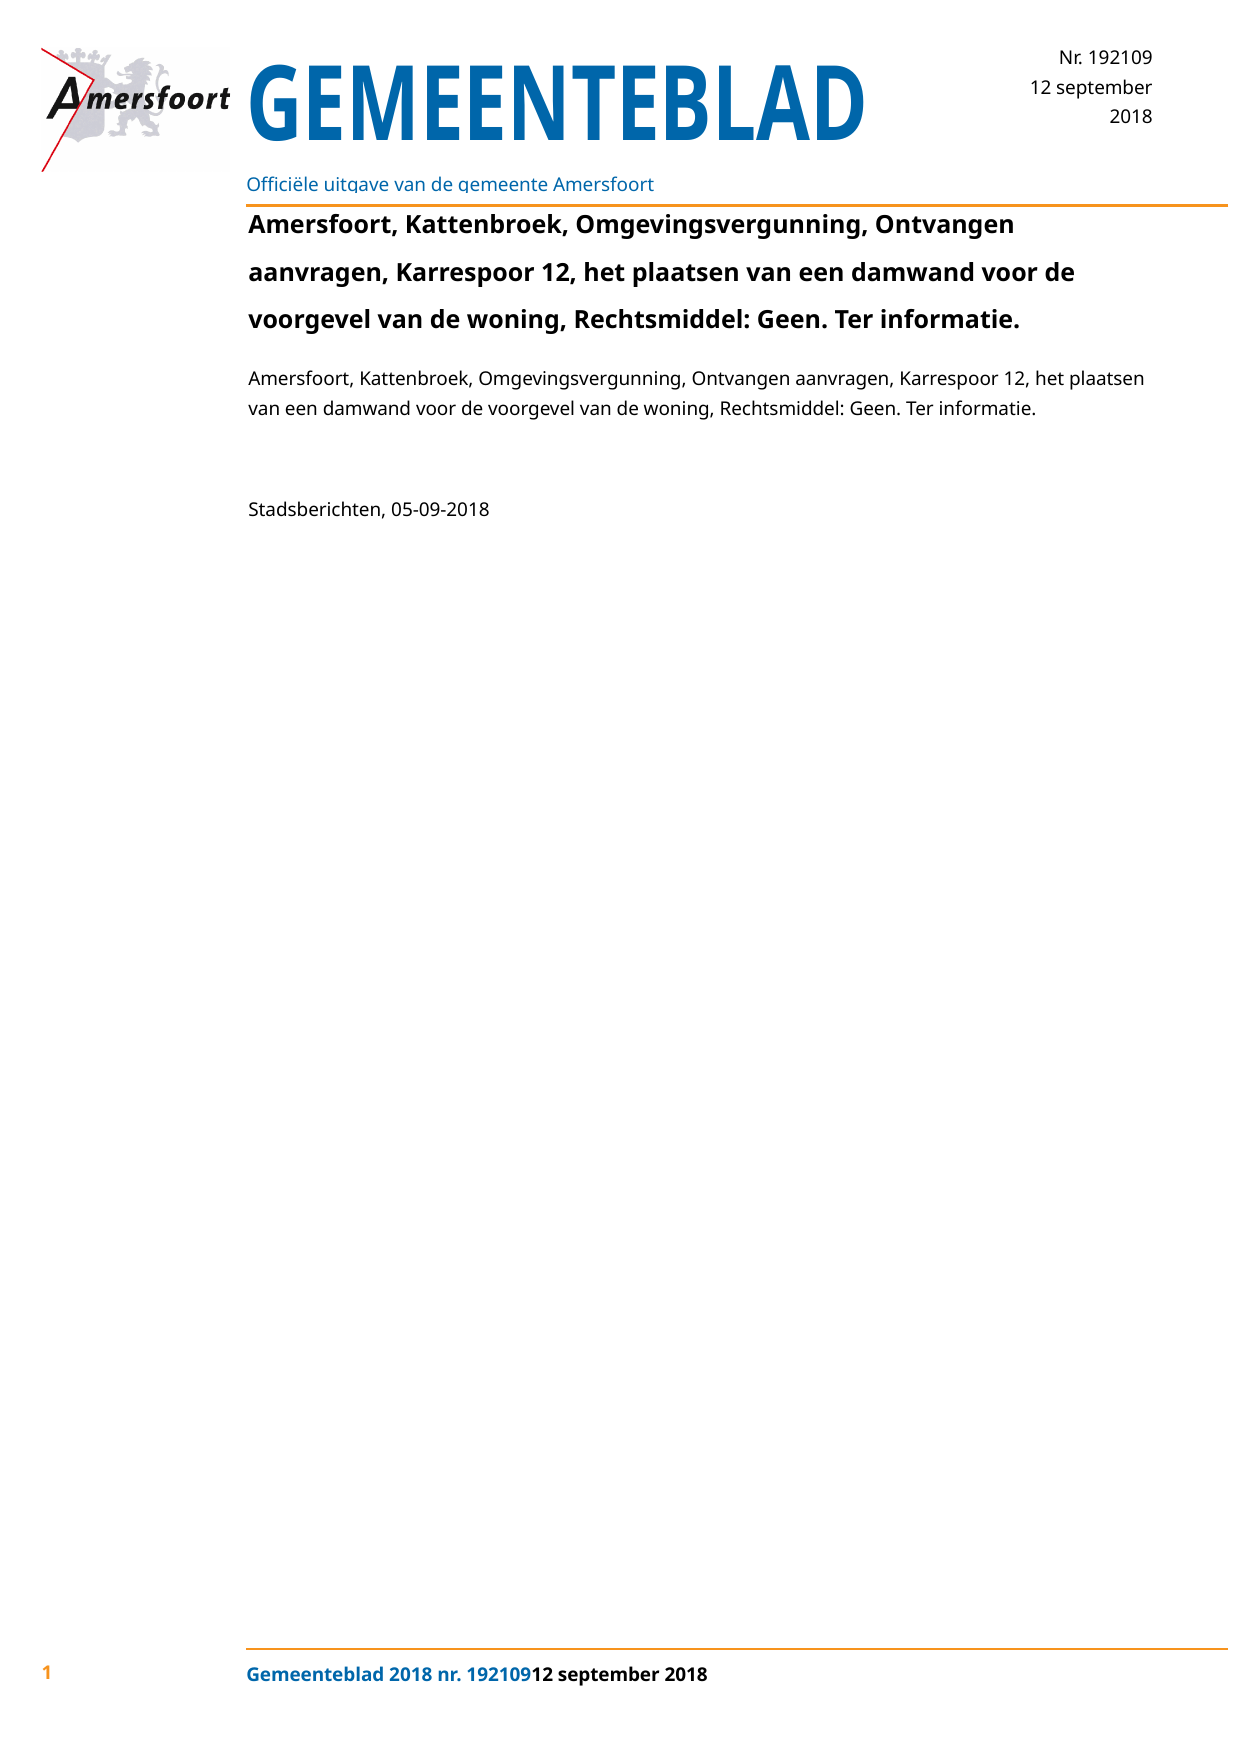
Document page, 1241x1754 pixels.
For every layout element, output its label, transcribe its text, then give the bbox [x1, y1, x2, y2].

text Amersfoort, Kattenbroek, Omgevingsvergunning, Ontvangen aanvragen, Karrespoor 12, het plaatsen van een damwand voor de voorgevel van de woning, Rechtsmiddel: Geen. Ter informatie. [248, 207, 1152, 336]
picture [41, 47, 231, 172]
text Stadsberichten, 05-09-2018 [248, 496, 1152, 522]
text Amersfoort, Kattenbroek, Omgevingsvergunning, Ontvangen aanvragen, Karrespoor 12, het plaatsen van een damwand voor de voorgevel van de woning, Rechtsmiddel: Geen. Ter informatie. [248, 366, 1152, 421]
